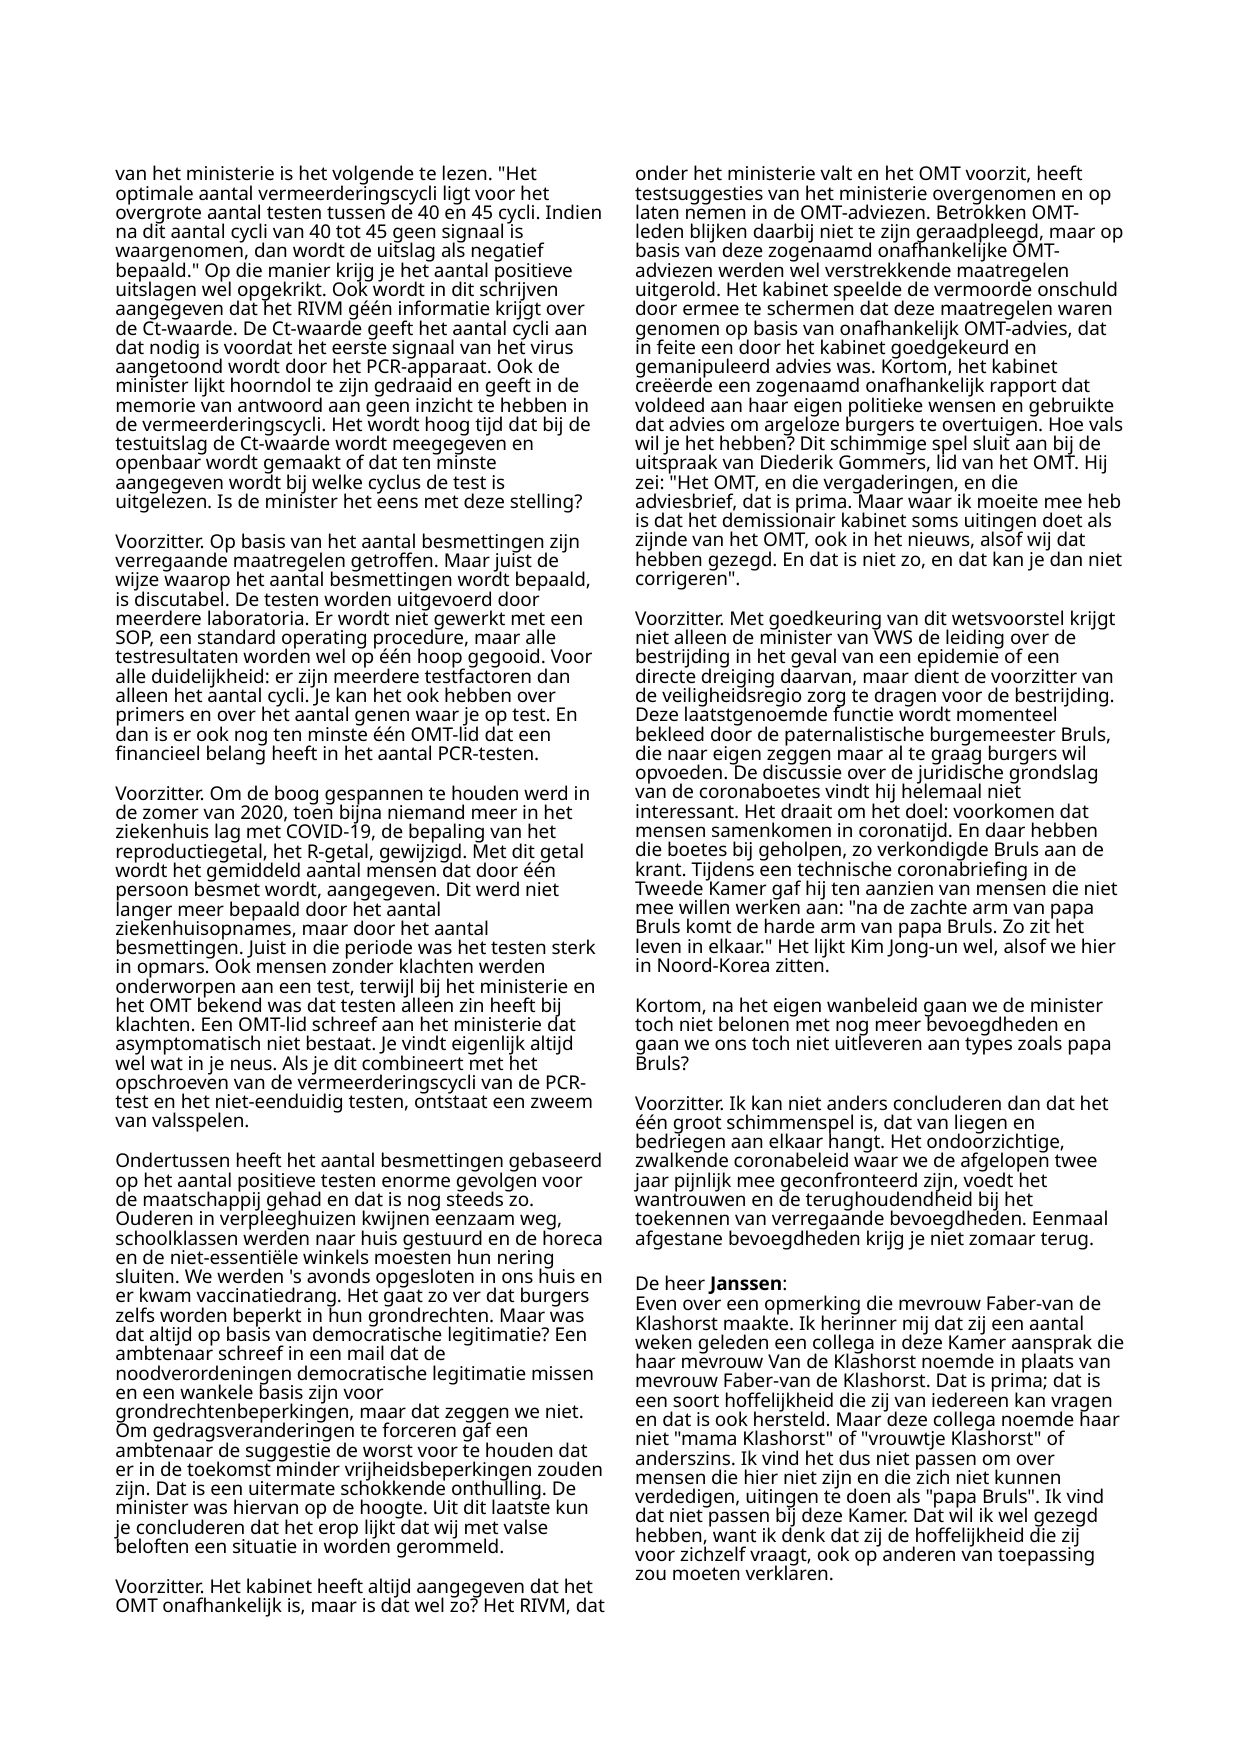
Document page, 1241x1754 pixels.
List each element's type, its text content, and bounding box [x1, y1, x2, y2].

text Voorzitter. Om de boog gespannen te houden werd in de zomer van 2020, toen bijna niemand meer in het ziekenhuis lag met COVID-19, de bepaling van het reproductiegetal, het R-getal, gewijzigd. Met dit getal wordt het gemiddeld aantal mensen dat door één persoon besmet wordt, aangegeven. Dit werd niet langer meer bepaald door het aantal ziekenhuisopnames, maar door het aantal besmettingen. Juist in die periode was het testen sterk in opmars. Ook mensen zonder klachten werden onderworpen aan een test, terwijl bij het ministerie en het OMT bekend was dat testen alleen zin heeft bij klachten. Een OMT-lid schreef aan het ministerie dat asymptomatisch niet bestaat. Je vindt eigenlijk altijd wel wat in je neus. Als je dit combineert met het opschroeven van de vermeerderingscycli van de PCR-test en het niet-eenduidig testen, ontstaat een zweem van valsspelen. [115, 785, 605, 1132]
text Voorzitter. Op basis van het aantal besmettingen zijn verregaande maatregelen getroffen. Maar juist de wijze waarop het aantal besmettingen wordt bepaald, is discutabel. De testen worden uitgevoerd door meerdere laboratoria. Er wordt niet gewerkt met een SOP, een standard operating procedure, maar alle testresultaten worden wel op één hoop gegooid. Voor alle duidelijkheid: er zijn meerdere testfactoren dan alleen het aantal cycli. Je kan het ook hebben over primers en over het aantal genen waar je op test. En dan is er ook nog ten minste één OMT-lid dat een financieel belang heeft in het aantal PCR-testen. [115, 533, 605, 764]
text Voorzitter. Ik kan niet anders concluderen dan dat het één groot schimmenspel is, dat van liegen en bedriegen aan elkaar hangt. Het ondoorzichtige, zwalkende coronabeleid waar we de afgelopen twee jaar pijnlijk mee geconfronteerd zijn, voedt het wantrouwen en de terughoudendheid bij het toekennen van verregaande bevoegdheden. Eenmaal afgestane bevoegdheden krijg je niet zomaar terug. [635, 1095, 1125, 1249]
text Voorzitter. Het kabinet heeft altijd aangegeven dat het OMT onafhankelijk is, maar is dat wel zo? Het RIVM, dat [115, 1578, 605, 1616]
text van het ministerie is het volgende te lezen. "Het optimale aantal vermeerderingscycli ligt voor het overgrote aantal testen tussen de 40 en 45 cycli. Indien na dit aantal cycli van 40 tot 45 geen signaal is waargenomen, dan wordt de uitslag als negatief bepaald." Op die manier krijg je het aantal positieve uitslagen wel opgekrikt. Ook wordt in dit schrijven aangegeven dat het RIVM géén informatie krijgt over de Ct-waarde. De Ct-waarde geeft het aantal cycli aan dat nodig is voordat het eerste signaal van het virus aangetoond wordt door het PCR-apparaat. Ook de minister lijkt hoorndol te zijn gedraaid en geeft in de memorie van antwoord aan geen inzicht te hebben in de vermeerderingscycli. Het wordt hoog tijd dat bij de testuitslag de Ct-waarde wordt meegegeven en openbaar wordt gemaakt of dat ten minste aangegeven wordt bij welke cyclus de test is uitgelezen. Is de minister het eens met deze stelling? [115, 165, 605, 512]
text onder het ministerie valt en het OMT voorzit, heeft testsuggesties van het ministerie overgenomen en op laten nemen in de OMT-adviezen. Betrokken OMT-leden blijken daarbij niet te zijn geraadpleegd, maar op basis van deze zogenaamd onafhankelijke OMT-adviezen werden wel verstrekkende maatregelen uitgerold. Het kabinet speelde de vermoorde onschuld door ermee te schermen dat deze maatregelen waren genomen op basis van onafhankelijk OMT-advies, dat in feite een door het kabinet goedgekeurd en gemanipuleerd advies was. Kortom, het kabinet creëerde een zogenaamd onafhankelijk rapport dat voldeed aan haar eigen politieke wensen en gebruikte dat advies om argeloze burgers te overtuigen. Hoe vals wil je het hebben? Dit schimmige spel sluit aan bij de uitspraak van Diederik Gommers, lid van het OMT. Hij zei: "Het OMT, en die vergaderingen, en die adviesbrief, dat is prima. Maar waar ik moeite mee heb is dat het demissionair kabinet soms uitingen doet als zijnde van het OMT, ook in het nieuws, alsof wij dat hebben gezegd. En dat is niet zo, en dat kan je dan niet corrigeren". [635, 165, 1125, 589]
text Voorzitter. Met goedkeuring van dit wetsvoorstel krijgt niet alleen de minister van VWS de leiding over de bestrijding in het geval van een epidemie of een directe dreiging daarvan, maar dient de voorzitter van de veiligheidsregio zorg te dragen voor de bestrijding. Deze laatstgenoemde functie wordt momenteel bekleed door de paternalistische burgemeester Bruls, die naar eigen zeggen maar al te graag burgers wil opvoeden. De discussie over de juridische grondslag van de coronaboetes vindt hij helemaal niet interessant. Het draait om het doel: voorkomen dat mensen samenkomen in coronatijd. En daar hebben die boetes bij geholpen, zo verkondigde Bruls aan de krant. Tijdens een technische coronabriefing in de Tweede Kamer gaf hij ten aanzien van mensen die niet mee willen werken aan: "na de zachte arm van papa Bruls komt de harde arm van papa Bruls. Zo zit het leven in elkaar." Het lijkt Kim Jong-un wel, alsof we hier in Noord-Korea zitten. [635, 610, 1125, 976]
text Even over een opmerking die mevrouw Faber-van de Klashorst maakte. Ik herinner mij dat zij een aantal weken geleden een collega in deze Kamer aansprak die haar mevrouw Van de Klashorst noemde in plaats van mevrouw Faber-van de Klashorst. Dat is prima; dat is een soort hoffelijkheid die zij van iedereen kan vragen en dat is ook hersteld. Maar deze collega noemde haar niet "mama Klashorst" of "vrouwtje Klashorst" of anderszins. Ik vind het dus niet passen om over mensen die hier niet zijn en die zich niet kunnen verdedigen, uitingen te doen als "papa Bruls". Ik vind dat niet passen bij deze Kamer. Dat wil ik wel gezegd hebben, want ik denk dat zij de hoffelijkheid die zij voor zichzelf vraagt, ook op anderen van toepassing zou moeten verklaren. [635, 1295, 1125, 1584]
text De heer Janssen: [635, 1270, 1125, 1295]
text Kortom, na het eigen wanbeleid gaan we de minister toch niet belonen met nog meer bevoegdheden en gaan we ons toch niet uitleveren aan types zoals papa Bruls? [635, 997, 1125, 1074]
text Ondertussen heeft het aantal besmettingen gebaseerd op het aantal positieve testen enorme gevolgen voor de maatschappij gehad en dat is nog steeds zo. Ouderen in verpleeghuizen kwijnen eenzaam weg, schoolklassen werden naar huis gestuurd en de horeca en de niet-essentiële winkels moesten hun nering sluiten. We werden 's avonds opgesloten in ons huis en er kwam vaccinatiedrang. Het gaat zo ver dat burgers zelfs worden beperkt in hun grondrechten. Maar was dat altijd op basis van democratische legitimatie? Een ambtenaar schreef in een mail dat de noodverordeningen democratische legitimatie missen en een wankele basis zijn voor grondrechtenbeperkingen, maar dat zeggen we niet. Om gedragsveranderingen te forceren gaf een ambtenaar de suggestie de worst voor te houden dat er in de toekomst minder vrijheidsbeperkingen zouden zijn. Dat is een uitermate schokkende onthulling. De minister was hiervan op de hoogte. Uit dit laatste kun je concluderen dat het erop lijkt dat wij met valse beloften een situatie in worden gerommeld. [115, 1152, 605, 1557]
